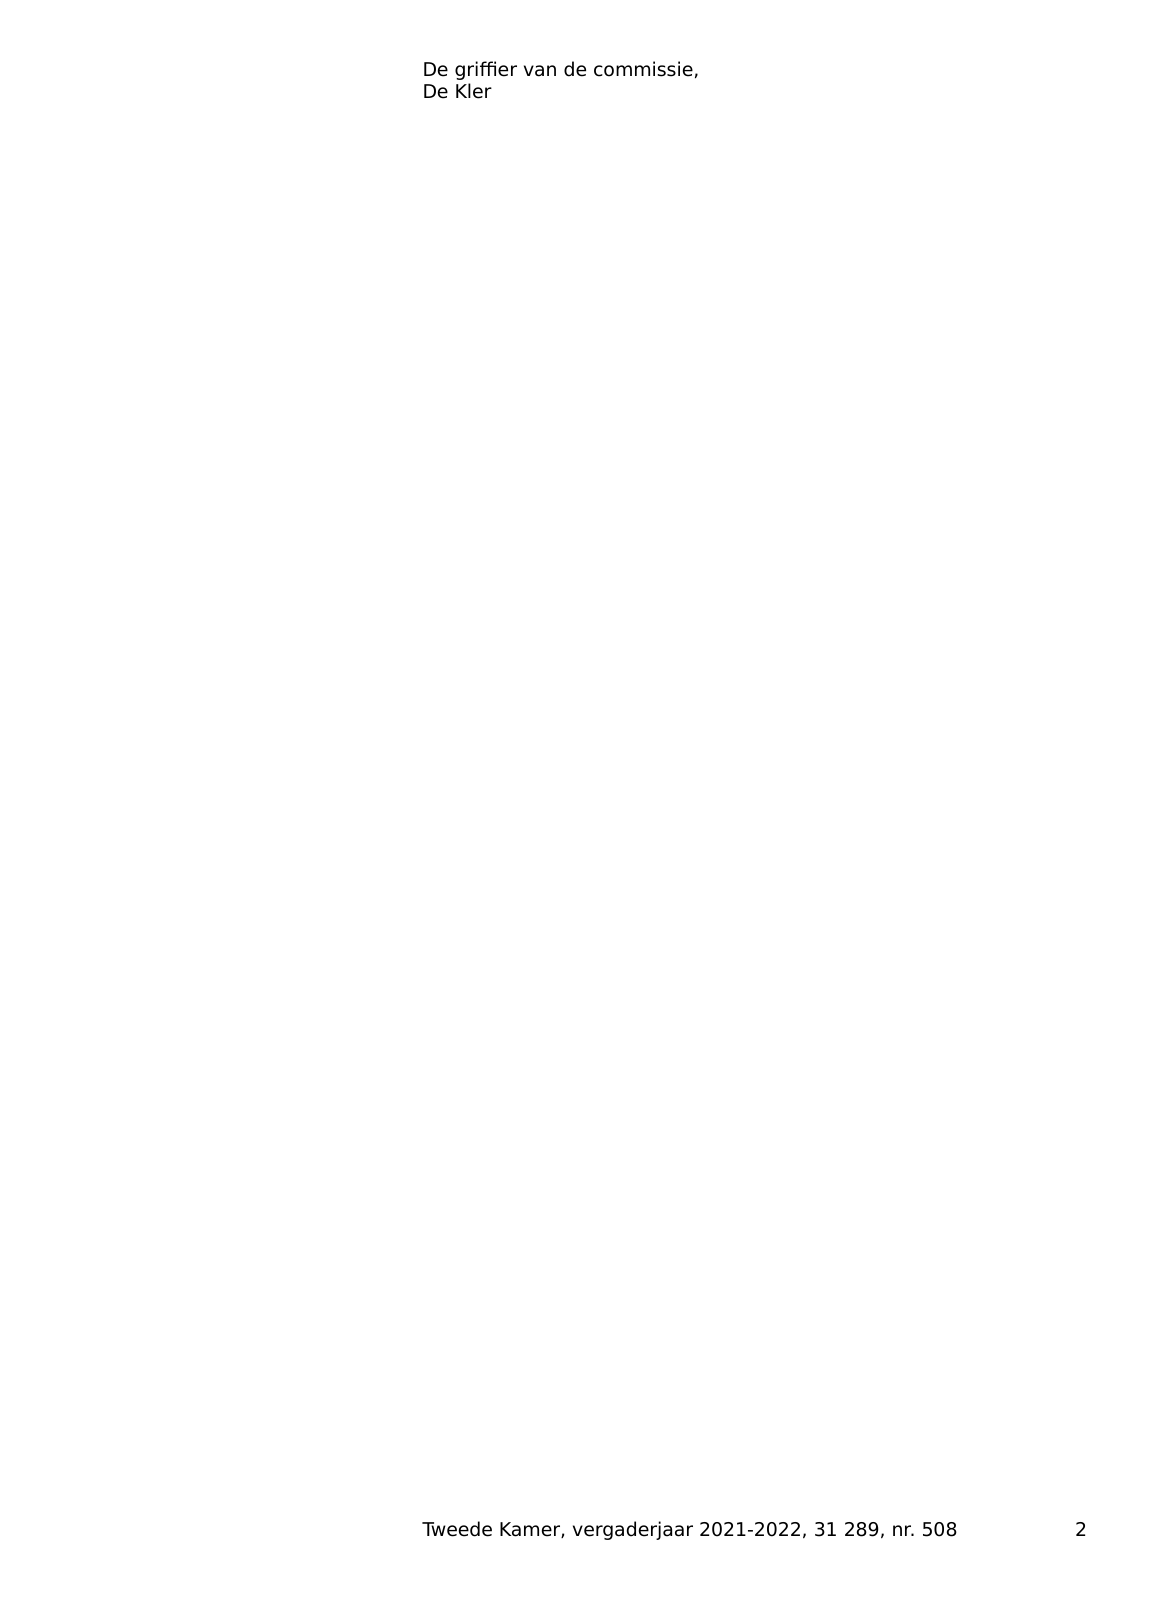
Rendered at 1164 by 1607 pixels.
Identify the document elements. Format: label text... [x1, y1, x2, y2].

text De griffier van de commissie, De Kler [422, 59, 1087, 103]
